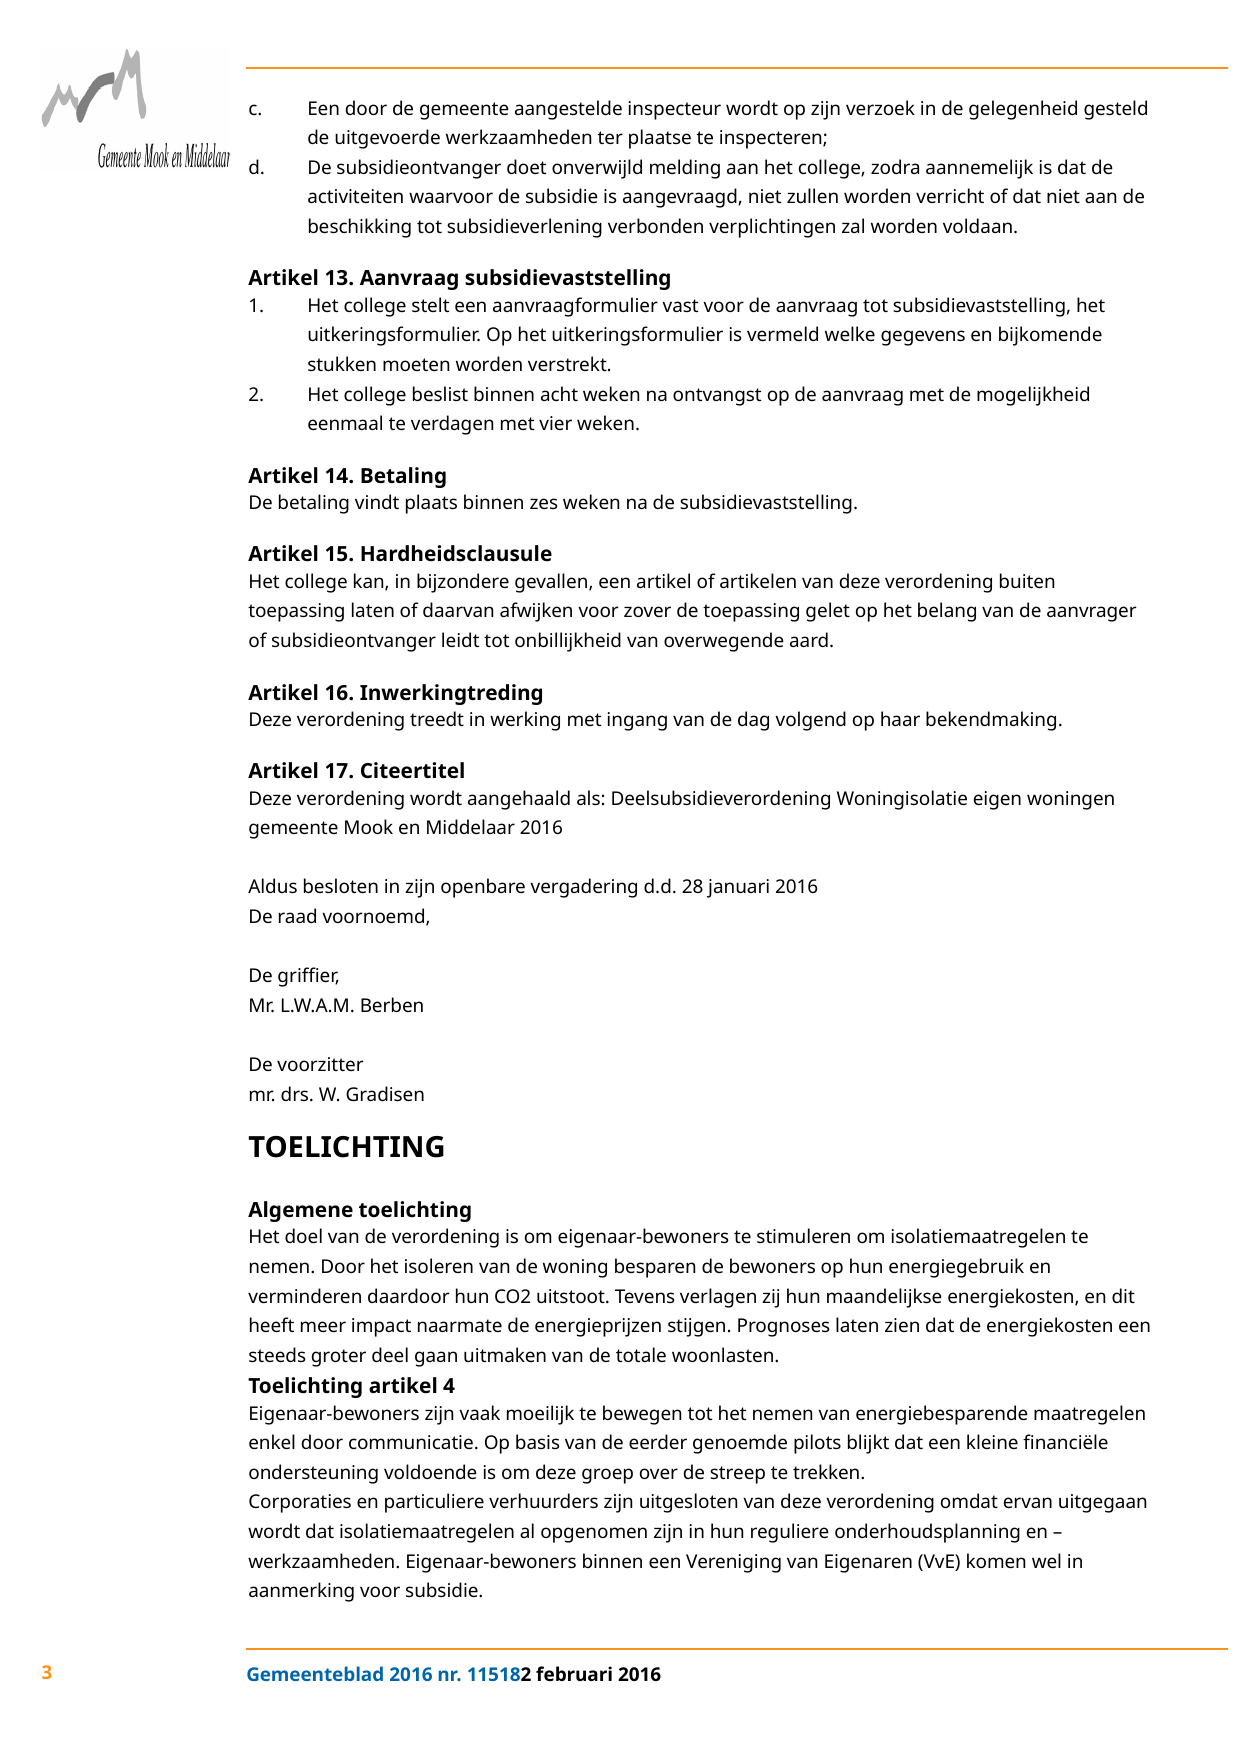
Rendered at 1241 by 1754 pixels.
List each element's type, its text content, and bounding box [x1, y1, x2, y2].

text Aldus besloten in zijn openbare vergadering d.d. 28 januari 2016 [248, 874, 1152, 899]
text Corporaties en particuliere verhuurders zijn uitgesloten van deze verordening omdat ervan uitgegaan wordt dat isolatiemaatregelen al opgenomen zijn in hun reguliere onderhoudsplanning en –werkzaamheden. Eigenaar-bewoners binnen een Vereniging van Eigenaren (VvE) komen wel in aanmerking voor subsidie. [248, 1489, 1152, 1603]
text De raad voornoemd, [248, 903, 1152, 929]
text Artikel 15. Hardheidsclausule [248, 539, 1152, 568]
text De griffier, [248, 962, 1152, 988]
text De voorzitter [248, 1051, 1152, 1077]
text TOELICHTING [248, 1126, 1152, 1166]
text Artikel 14. Betaling [248, 461, 1152, 489]
text Deze verordening treedt in werking met ingang van de dag volgend op haar bekendmaking. [248, 706, 1152, 732]
list De subsidieontvanger doet onverwijld melding aan het college, zodra aannemelijk is dat de activiteiten waarvoor de subsidie is aangevraagd, niet zullen worden verricht of dat niet aan de beschikking tot subsidieverlening verbonden verplichtingen zal worden voldaan. [248, 154, 1152, 239]
list Het college stelt een aanvraagformulier vast voor de aanvraag tot subsidievaststelling, het uitkeringsformulier. Op het uitkeringsformulier is vermeld welke gegevens en bijkomende stukken moeten worden verstrekt. [248, 292, 1152, 377]
text Algemene toelichting [248, 1195, 1152, 1224]
text mr. drs. W. Gradisen [248, 1081, 1152, 1106]
list Een door de gemeente aangestelde inspecteur wordt op zijn verzoek in de gelegenheid gesteld de uitgevoerde werkzaamheden ter plaatse te inspecteren; [248, 95, 1152, 150]
text Mr. L.W.A.M. Berben [248, 992, 1152, 1018]
text Artikel 16. Inwerkingtreding [248, 678, 1152, 706]
picture [41, 47, 231, 172]
list Het college beslist binnen acht weken na ontvangst op de aanvraag met de mogelijkheid eenmaal te verdagen met vier weken. [248, 381, 1152, 436]
text De betaling vindt plaats binnen zes weken na de subsidievaststelling. [248, 489, 1152, 515]
text Het college kan, in bijzondere gevallen, een artikel of artikelen van deze verordening buiten toepassing laten of daarvan afwijken voor zover de toepassing gelet op het belang van de aanvrager of subsidieontvanger leidt tot onbillijkheid van overwegende aard. [248, 568, 1152, 653]
text Artikel 17. Citeertitel [248, 756, 1152, 785]
text Eigenaar-bewoners zijn vaak moeilijk te bewegen tot het nemen van energiebesparende maatregelen enkel door communicatie. Op basis van de eerder genoemde pilots blijkt dat een kleine financiële ondersteuning voldoende is om deze groep over de streep te trekken. [248, 1400, 1152, 1485]
text Deze verordening wordt aangehaald als: Deelsubsidieverordening Woningisolatie eigen woningen gemeente Mook en Middelaar 2016 [248, 785, 1152, 840]
text Toelichting artikel 4 [248, 1372, 1152, 1400]
text Artikel 13. Aanvraag subsidievaststelling [248, 263, 1152, 292]
text Het doel van de verordening is om eigenaar-bewoners te stimuleren om isolatiemaatregelen te nemen. Door het isoleren van de woning besparen de bewoners op hun energiegebruik en verminderen daardoor hun CO2 uitstoot. Tevens verlagen zij hun maandelijkse energiekosten, en dit heeft meer impact naarmate de energieprijzen stijgen. Prognoses laten zien dat de energiekosten een steeds groter deel gaan uitmaken van de totale woonlasten. [248, 1224, 1152, 1368]
